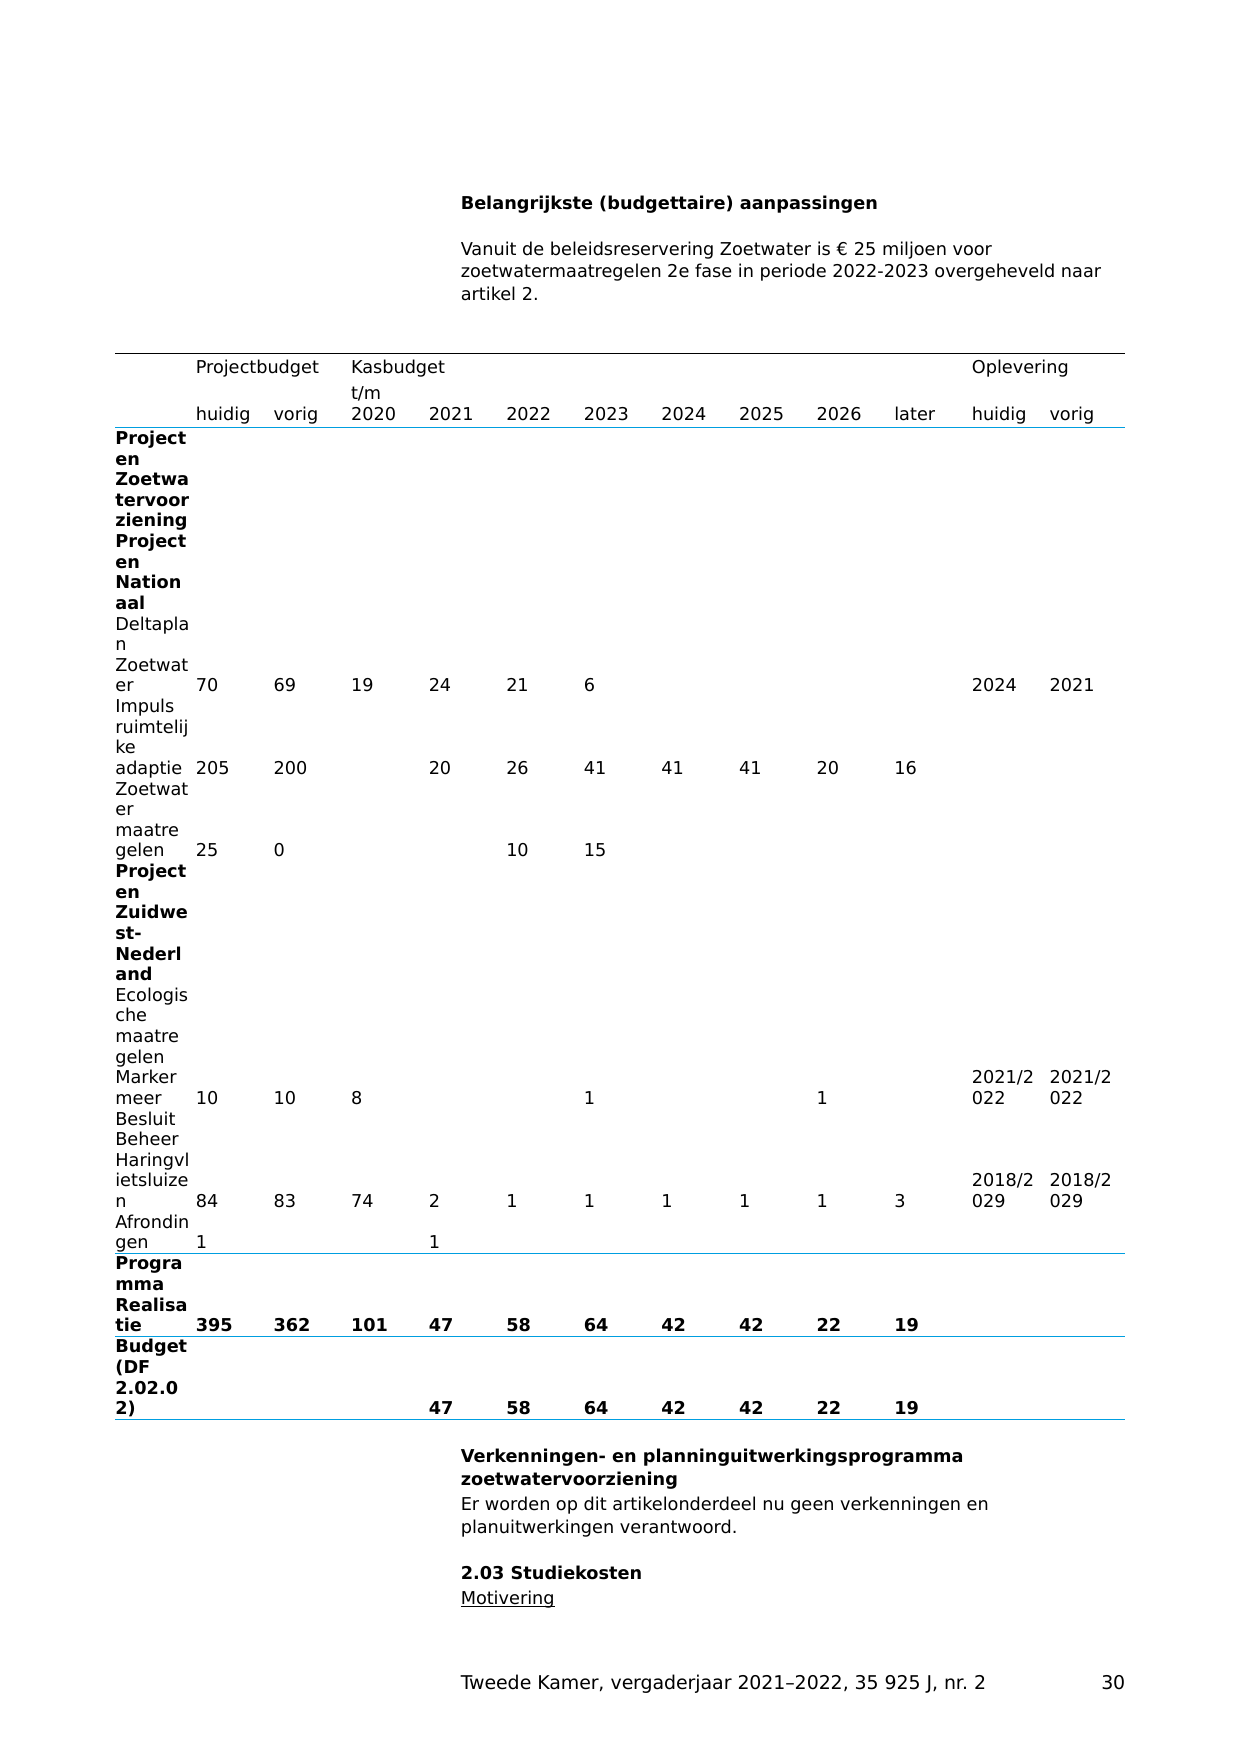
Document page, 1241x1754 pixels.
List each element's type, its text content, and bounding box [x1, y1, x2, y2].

table_cell 2024 [658, 380, 736, 427]
table_cell [969, 779, 1046, 861]
table_cell 1 [581, 985, 658, 1108]
table_cell 26 [503, 696, 581, 778]
table_cell 2 [426, 1109, 503, 1212]
table_cell Oplevering [969, 354, 1125, 380]
table_cell [736, 779, 813, 861]
table_cell 8 [348, 985, 426, 1108]
table_cell [1046, 1254, 1125, 1336]
table_cell [1046, 696, 1125, 778]
table_cell 22 [814, 1254, 891, 1336]
table_cell [348, 428, 426, 531]
text 2.03 Studiekosten [461, 1561, 1125, 1584]
table_cell Kasbudget [348, 354, 969, 380]
table_cell 1 [814, 1109, 891, 1212]
table_cell Projecten Nationaal [115, 531, 193, 613]
table_cell Projecten Zoetwatervoorziening [115, 428, 193, 531]
table_cell 19 [891, 1254, 969, 1336]
table_cell vorig [270, 380, 348, 427]
table_cell Impuls ruimtelijke adaptie [115, 696, 193, 778]
text Vanuit de beleidsreservering Zoetwater is € 25 miljoen voor zoetwatermaatregelen 2e fase in periode 2022-2023 overgeheveld naar artikel 2. [461, 237, 1125, 305]
table_cell 2018/2029 [1046, 1109, 1125, 1212]
table_cell [581, 1212, 658, 1253]
table_cell [348, 696, 426, 778]
table_cell 20 [426, 696, 503, 778]
table_cell 2023 [581, 380, 658, 427]
table_cell 58 [503, 1254, 581, 1336]
table_cell [736, 861, 813, 985]
table_cell 2022 [503, 380, 581, 427]
table_cell [814, 428, 891, 531]
table_cell 15 [581, 779, 658, 861]
table_cell [348, 531, 426, 613]
table_cell [503, 985, 581, 1108]
table_cell [736, 1212, 813, 1253]
table_cell [193, 428, 270, 531]
table_cell [814, 1212, 891, 1253]
table_cell [270, 861, 348, 985]
table_cell 10 [503, 779, 581, 861]
table_cell [891, 985, 969, 1108]
table_cell [814, 531, 891, 613]
table_cell 2026 [814, 380, 891, 427]
table_cell [969, 696, 1046, 778]
table_cell 21 [503, 614, 581, 696]
table_cell 2025 [736, 380, 813, 427]
table_cell 10 [270, 985, 348, 1108]
table_cell 19 [348, 614, 426, 696]
table_cell 41 [736, 696, 813, 778]
table_cell [581, 861, 658, 985]
table_cell [969, 861, 1046, 985]
table_cell vorig [1046, 380, 1125, 427]
table_cell [658, 779, 736, 861]
table_cell 10 [193, 985, 270, 1108]
table_cell 69 [270, 614, 348, 696]
table_cell 1 [426, 1212, 503, 1253]
text Belangrijkste (budgettaire) aanpassingen [461, 191, 1125, 214]
table_cell 24 [426, 614, 503, 696]
table_cell 200 [270, 696, 348, 778]
table_cell [891, 531, 969, 613]
table_cell 1 [736, 1109, 813, 1212]
table_cell [193, 1337, 270, 1419]
table_cell [503, 428, 581, 531]
table_cell [891, 614, 969, 696]
text Er worden op dit artikelonderdeel nu geen verkenningen en planuitwerkingen verantwoord. [461, 1492, 1125, 1538]
table_cell 2021 [1046, 614, 1125, 696]
table_cell [658, 861, 736, 985]
table_cell [270, 1337, 348, 1419]
table_cell Budget (DF 2.02.02) [115, 1337, 193, 1419]
table_cell [969, 531, 1046, 613]
table_cell 1 [658, 1109, 736, 1212]
table_cell Besluit Beheer Haringvlietsluizen [115, 1109, 193, 1212]
table_cell [426, 985, 503, 1108]
table_cell [503, 1212, 581, 1253]
text Verkenningen- en planninguitwerkingsprogramma zoetwatervoorziening [461, 1444, 1125, 1490]
table_cell 1 [503, 1109, 581, 1212]
table_cell 42 [658, 1337, 736, 1419]
text Motivering [461, 1586, 1125, 1609]
table_cell [348, 1212, 426, 1253]
table_cell 47 [426, 1254, 503, 1336]
table_cell [891, 861, 969, 985]
table_cell 41 [581, 696, 658, 778]
table_cell [426, 531, 503, 613]
table_cell 47 [426, 1337, 503, 1419]
table_cell 25 [193, 779, 270, 861]
table_cell 2024 [969, 614, 1046, 696]
table_cell 41 [658, 696, 736, 778]
table_cell 2021 [426, 380, 503, 427]
table_cell [658, 531, 736, 613]
table_cell Projecten Zuidwest-Nederland [115, 861, 193, 985]
table_cell 101 [348, 1254, 426, 1336]
table_cell [503, 861, 581, 985]
table_cell 205 [193, 696, 270, 778]
table_cell 1 [193, 1212, 270, 1253]
table_cell 1 [581, 1109, 658, 1212]
table_cell [270, 531, 348, 613]
table_cell [969, 1212, 1046, 1253]
table_cell [348, 1337, 426, 1419]
table_cell 58 [503, 1337, 581, 1419]
table_cell 19 [891, 1337, 969, 1419]
table_cell [581, 531, 658, 613]
table_cell 64 [581, 1337, 658, 1419]
table_cell [115, 380, 193, 427]
table_cell 20 [814, 696, 891, 778]
table_cell 3 [891, 1109, 969, 1212]
table_cell 42 [736, 1254, 813, 1336]
table_cell [736, 428, 813, 531]
table_cell Programma Realisatie [115, 1254, 193, 1336]
table_cell [891, 1212, 969, 1253]
table_cell [736, 985, 813, 1108]
table_cell [270, 1212, 348, 1253]
table_cell [658, 985, 736, 1108]
table_cell 2021/2022 [969, 985, 1046, 1108]
table_cell [193, 531, 270, 613]
table_cell [969, 1254, 1046, 1336]
table_cell [658, 428, 736, 531]
table_cell Projectbudget [193, 354, 348, 380]
table_cell 362 [270, 1254, 348, 1336]
table_cell [814, 861, 891, 985]
table_cell [503, 531, 581, 613]
table_cell [193, 861, 270, 985]
table_cell huidig [193, 380, 270, 427]
table_cell Zoetwater maatregelen [115, 779, 193, 861]
table_cell 22 [814, 1337, 891, 1419]
table_cell [348, 861, 426, 985]
table_cell [736, 531, 813, 613]
table_cell huidig [969, 380, 1046, 427]
table_cell 16 [891, 696, 969, 778]
table_cell 83 [270, 1109, 348, 1212]
table_cell [115, 354, 193, 380]
table_cell [969, 1337, 1046, 1419]
table_cell 395 [193, 1254, 270, 1336]
table_cell [1046, 428, 1125, 531]
table_cell 64 [581, 1254, 658, 1336]
table_cell [814, 779, 891, 861]
table_cell [658, 1212, 736, 1253]
table_cell [891, 779, 969, 861]
table_cell [736, 614, 813, 696]
table_cell [426, 861, 503, 985]
table_cell [814, 614, 891, 696]
table_cell Afrondingen [115, 1212, 193, 1253]
table_cell Deltaplan Zoetwater [115, 614, 193, 696]
table_cell 0 [270, 779, 348, 861]
table_cell [426, 779, 503, 861]
table_cell [348, 779, 426, 861]
table_cell [1046, 779, 1125, 861]
table_cell [270, 428, 348, 531]
table_cell 70 [193, 614, 270, 696]
table_cell 42 [736, 1337, 813, 1419]
table_cell [1046, 1212, 1125, 1253]
table_cell [658, 614, 736, 696]
table_cell [426, 428, 503, 531]
table_cell [581, 428, 658, 531]
table_header Tabel 15 Projectoverzicht aanlegprogramma (bedragen x € 1 miljoen) [115, 328, 1125, 353]
table_cell 74 [348, 1109, 426, 1212]
table_cell 1 [814, 985, 891, 1108]
table_cell 6 [581, 614, 658, 696]
table_cell [969, 428, 1046, 531]
table_cell [1046, 861, 1125, 985]
table_cell 2021/2022 [1046, 985, 1125, 1108]
table_cell [1046, 531, 1125, 613]
table_cell Ecologische maatregelen Markermeer [115, 985, 193, 1108]
table_cell 42 [658, 1254, 736, 1336]
table_cell 84 [193, 1109, 270, 1212]
table_cell [891, 428, 969, 531]
table_cell t/m 2020 [348, 380, 426, 427]
table_cell 2018/2029 [969, 1109, 1046, 1212]
table_cell later [891, 380, 969, 427]
table_cell [1046, 1337, 1125, 1419]
